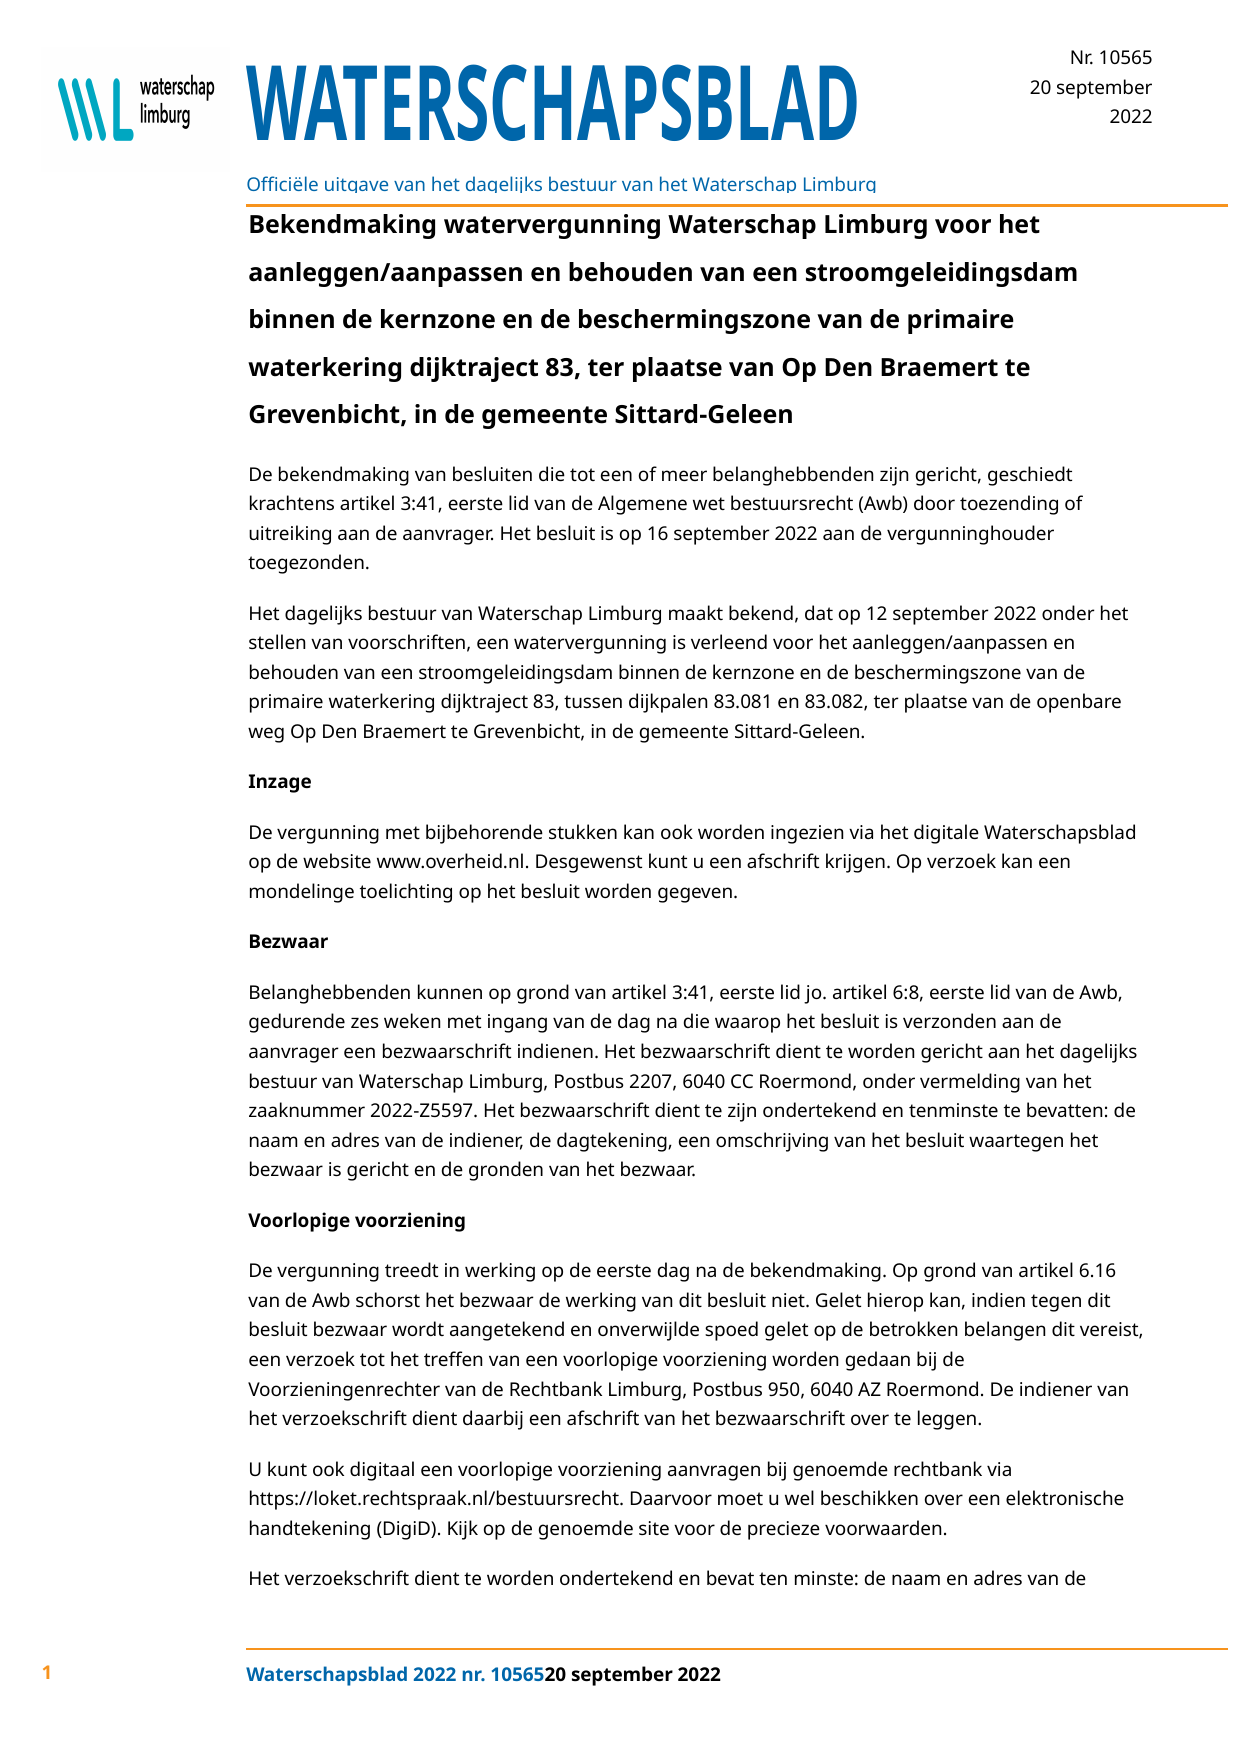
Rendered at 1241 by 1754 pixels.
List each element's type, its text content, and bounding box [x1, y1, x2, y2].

picture [41, 47, 231, 172]
text Bekendmaking watervergunning Waterschap Limburg voor het aanleggen/aanpassen en behouden van een stroomgeleidingsdam binnen de kernzone en de beschermingszone van de primaire waterkering dijktraject 83, ter plaatse van Op Den Braemert te Grevenbicht, in de gemeente Sittard-Geleen [248, 207, 1152, 431]
text Inzage [248, 769, 1152, 794]
text De bekendmaking van besluiten die tot een of meer belanghebbenden zijn gericht, geschiedt krachtens artikel 3:41, eerste lid van de Algemene wet bestuursrecht (Awb) door toezending of uitreiking aan de aanvrager. Het besluit is op 16 september 2022 aan de vergunninghouder toegezonden. [248, 461, 1152, 575]
text Belanghebbenden kunnen op grond van artikel 3:41, eerste lid jo. artikel 6:8, eerste lid van de Awb, gedurende zes weken met ingang van de dag na die waarop het besluit is verzonden aan de aanvrager een bezwaarschrift indienen. Het bezwaarschrift dient te worden gericht aan het dagelijks bestuur van Waterschap Limburg, Postbus 2207, 6040 CC Roermond, onder vermelding van het zaaknummer 2022-Z5597. Het bezwaarschrift dient te zijn ondertekend en tenminste te bevatten: de naam en adres van de indiener, de dagtekening, een omschrijving van het besluit waartegen het bezwaar is gericht en de gronden van het bezwaar. [248, 979, 1152, 1182]
text Voorlopige voorziening [248, 1207, 1152, 1233]
text U kunt ook digitaal een voorlopige voorziening aanvragen bij genoemde rechtbank via https://loket.rechtspraak.nl/bestuursrecht. Daarvoor moet u wel beschikken over een elektronische handtekening (DigiD). Kijk op de genoemde site voor de precieze voorwaarden. [248, 1456, 1152, 1541]
text De vergunning treedt in werking op de eerste dag na de bekendmaking. Op grond van artikel 6.16 van de Awb schorst het bezwaar de werking van dit besluit niet. Gelet hierop kan, indien tegen dit besluit bezwaar wordt aangetekend en onverwijlde spoed gelet op de betrokken belangen dit vereist, een verzoek tot het treffen van een voorlopige voorziening worden gedaan bij de Voorzieningenrechter van de Rechtbank Limburg, Postbus 950, 6040 AZ Roermond. De indiener van het verzoekschrift dient daarbij een afschrift van het bezwaarschrift over te leggen. [248, 1257, 1152, 1431]
text Het verzoekschrift dient te worden ondertekend en bevat ten minste: de naam en adres van de [248, 1565, 1152, 1591]
text Bezwaar [248, 929, 1152, 954]
text Het dagelijks bestuur van Waterschap Limburg maakt bekend, dat op 12 september 2022 onder het stellen van voorschriften, een watervergunning is verleend voor het aanleggen/aanpassen en behouden van een stroomgeleidingsdam binnen de kernzone en de beschermingszone van de primaire waterkering dijktraject 83, tussen dijkpalen 83.081 en 83.082, ter plaatse van de openbare weg Op Den Braemert te Grevenbicht, in de gemeente Sittard-Geleen. [248, 600, 1152, 744]
text De vergunning met bijbehorende stukken kan ook worden ingezien via het digitale Waterschapsblad op de website www.overheid.nl. Desgewenst kunt u een afschrift krijgen. Op verzoek kan een mondelinge toelichting op het besluit worden gegeven. [248, 819, 1152, 904]
